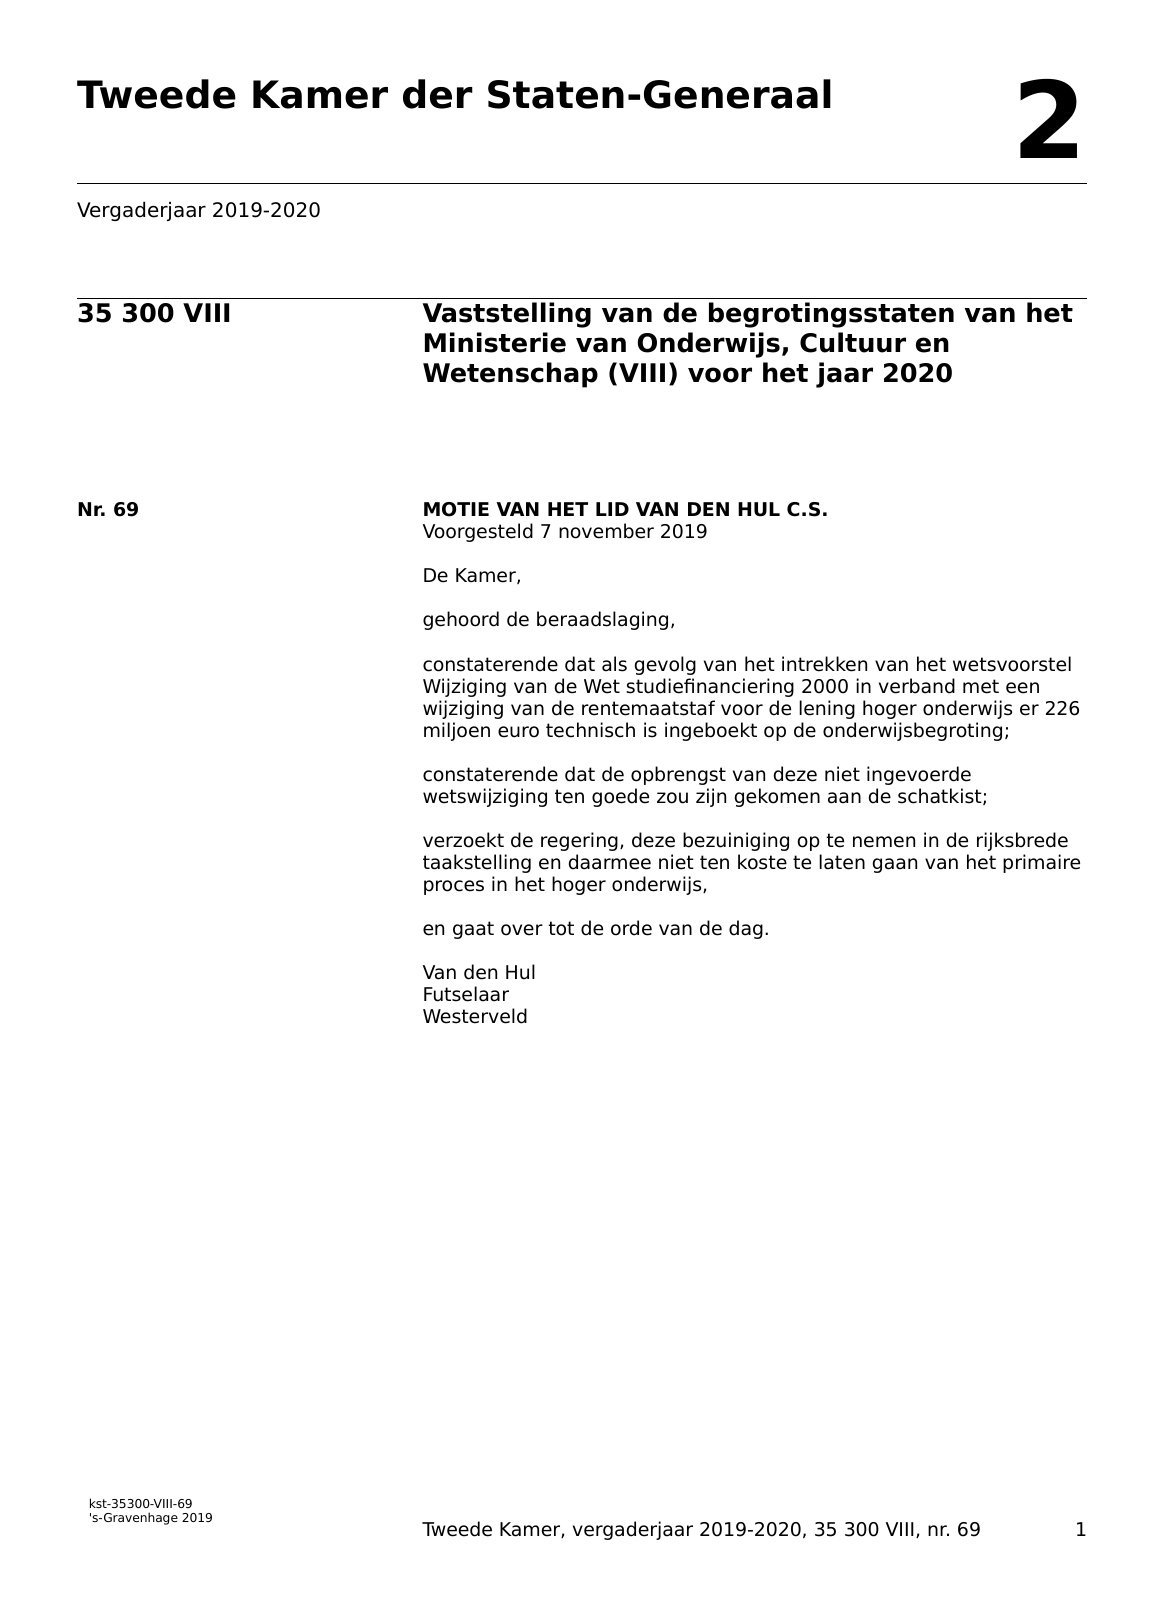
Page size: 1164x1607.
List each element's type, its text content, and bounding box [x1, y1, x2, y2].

table_header 2 [886, 59, 1087, 183]
text verzoekt de regering, deze bezuiniging op te nemen in de rijksbrede taakstelling en daarmee niet ten koste te laten gaan van het primaire proces in het hoger onderwijs, [422, 830, 1087, 896]
table_cell Vergaderjaar 2019-2020 [77, 184, 1087, 298]
text Westerveld [422, 1006, 1087, 1028]
text Voorgesteld 7 november 2019 [422, 521, 1087, 543]
table_header Tweede Kamer der Staten-Generaal [77, 59, 886, 183]
text Futselaar [422, 984, 1087, 1006]
text gehoord de beraadslaging, [422, 609, 1087, 631]
subtitle 35 300 VIII Vaststelling van de begrotingsstaten van het Ministerie van Onderwijs, Cultuur en Wetenschap (VIII) voor het jaar 2020 [77, 299, 1087, 388]
text 's-Gravenhage 2019 [88, 1511, 323, 1525]
text constaterende dat de opbrengst van deze niet ingevoerde wetswijziging ten goede zou zijn gekomen aan de schatkist; [422, 764, 1087, 808]
text kst-35300-VIII-69 [88, 1497, 323, 1511]
text en gaat over tot de orde van de dag. [422, 918, 1087, 940]
subtitle Nr. 69 MOTIE VAN HET LID VAN DEN HUL C.S. [77, 499, 1087, 521]
text constaterende dat als gevolg van het intrekken van het wetsvoorstel Wijziging van de Wet studiefinanciering 2000 in verband met een wijziging van de rentemaatstaf voor de lening hoger onderwijs er 226 miljoen euro technisch is ingeboekt op de onderwijsbegroting; [422, 653, 1087, 741]
text De Kamer, [422, 565, 1087, 587]
text Van den Hul [422, 962, 1087, 984]
